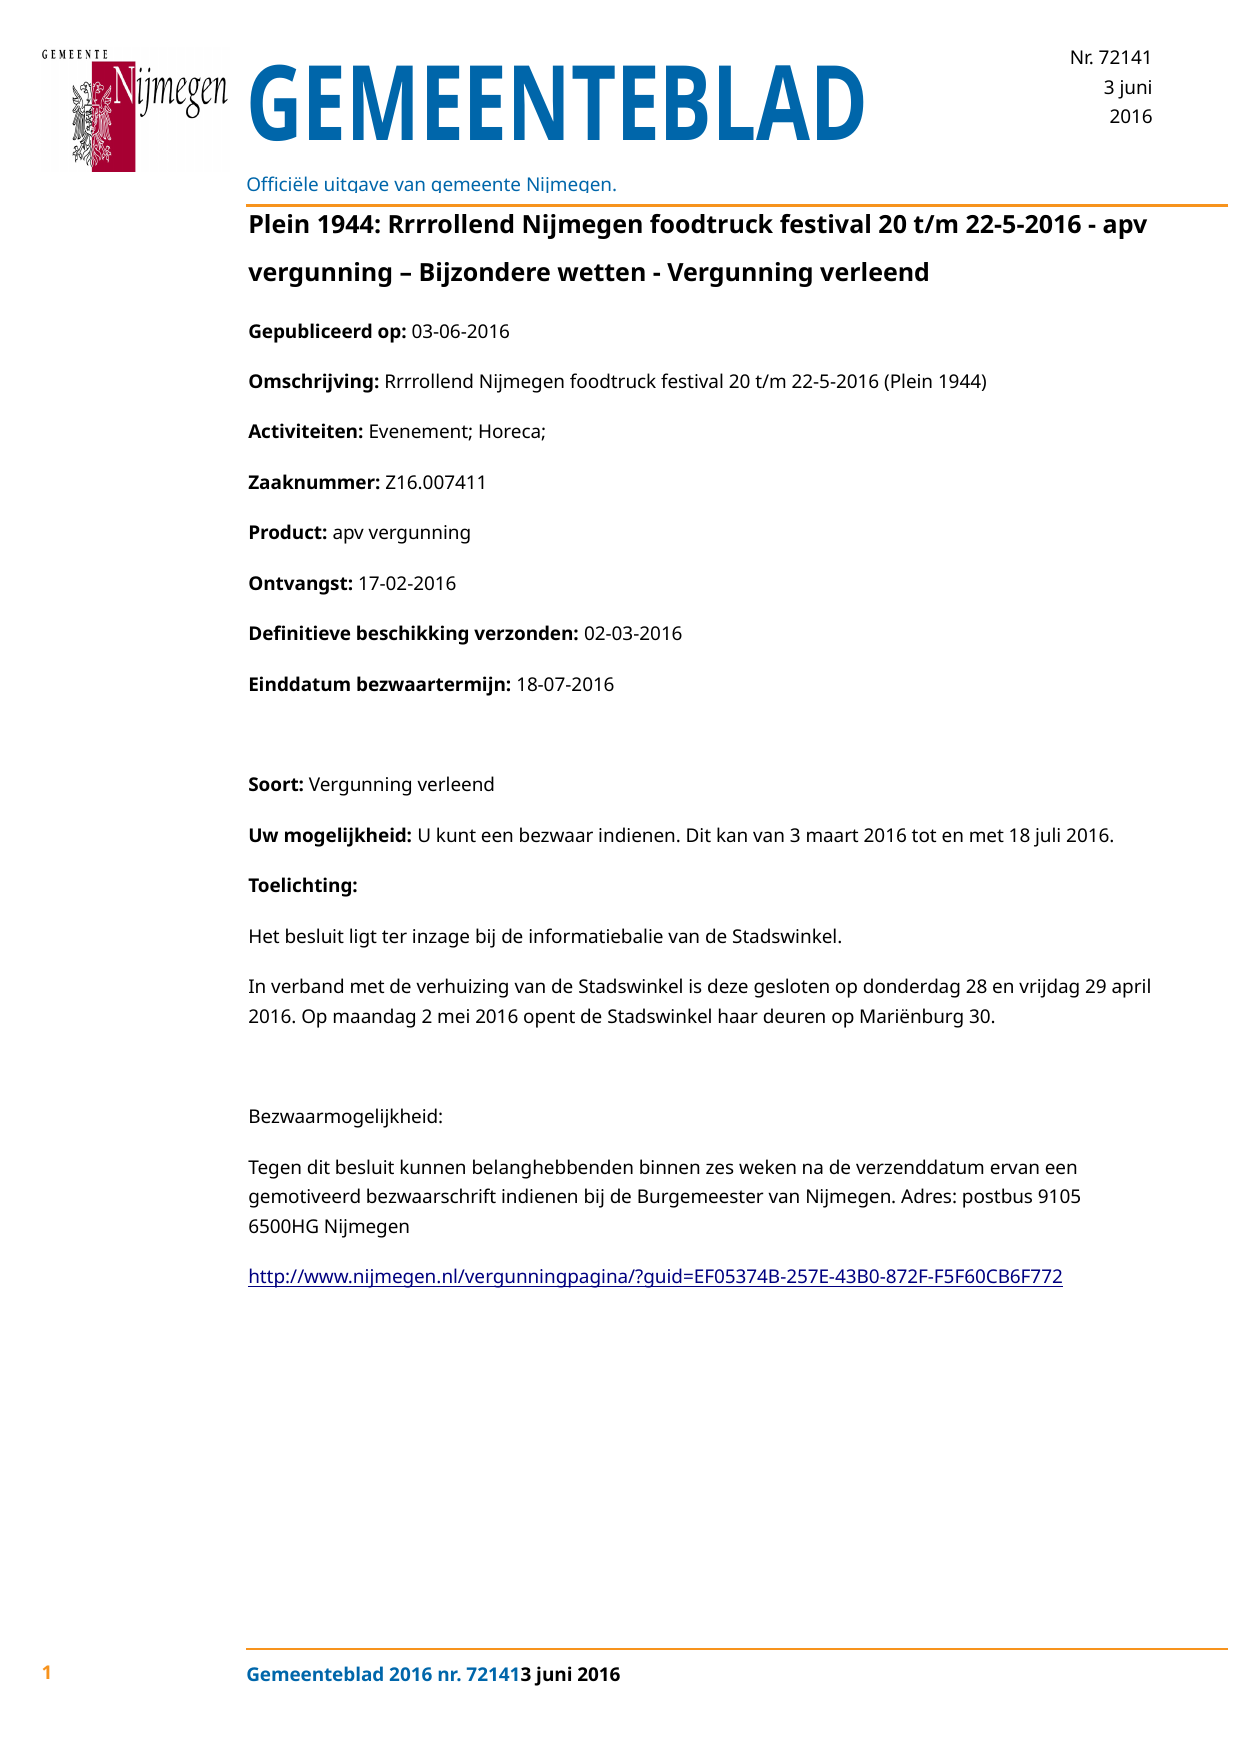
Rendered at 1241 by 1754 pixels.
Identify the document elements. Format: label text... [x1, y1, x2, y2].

text Omschrijving: Rrrrollend Nijmegen foodtruck festival 20 t/m 22-5-2016 (Plein 1944) [248, 368, 1152, 394]
text Tegen dit besluit kunnen belanghebbenden binnen zes weken na de verzenddatum ervan een gemotiveerd bezwaarschrift indienen bij de Burgemeester van Nijmegen. Adres: postbus 9105 6500HG Nijmegen [248, 1154, 1152, 1239]
text Zaaknummer: Z16.007411 [248, 469, 1152, 495]
text Bezwaarmogelijkheid: [248, 1104, 1152, 1129]
text Soort: Vergunning verleend [248, 772, 1152, 797]
text Activiteiten: Evenement; Horeca; [248, 419, 1152, 444]
text Toelichting: [248, 872, 1152, 898]
text Ontvangst: 17-02-2016 [248, 570, 1152, 596]
text Het besluit ligt ter inzage bij de informatiebalie van de Stadswinkel. [248, 923, 1152, 949]
text In verband met de verhuizing van de Stadswinkel is deze gesloten op donderdag 28 en vrijdag 29 april 2016. Op maandag 2 mei 2016 opent de Stadswinkel haar deuren op Mariënburg 30. [248, 973, 1152, 1029]
text http://www.nijmegen.nl/vergunningpagina/?guid=EF05374B-257E-43B0-872F-F5F60CB6F772 [248, 1264, 1152, 1289]
text Uw mogelijkheid: U kunt een bezwaar indienen. Dit kan van 3 maart 2016 tot en met 18 juli 2016. [248, 822, 1152, 848]
text Definitieve beschikking verzonden: 02-03-2016 [248, 620, 1152, 646]
text Gepubliceerd op: 03-06-2016 [248, 318, 1152, 344]
text Plein 1944: Rrrrollend Nijmegen foodtruck festival 20 t/m 22-5-2016 - apv vergunning – Bijzondere wetten - Vergunning verleend [248, 207, 1152, 288]
text Product: apv vergunning [248, 519, 1152, 545]
picture [41, 47, 231, 172]
text Einddatum bezwaartermijn: 18-07-2016 [248, 671, 1152, 697]
